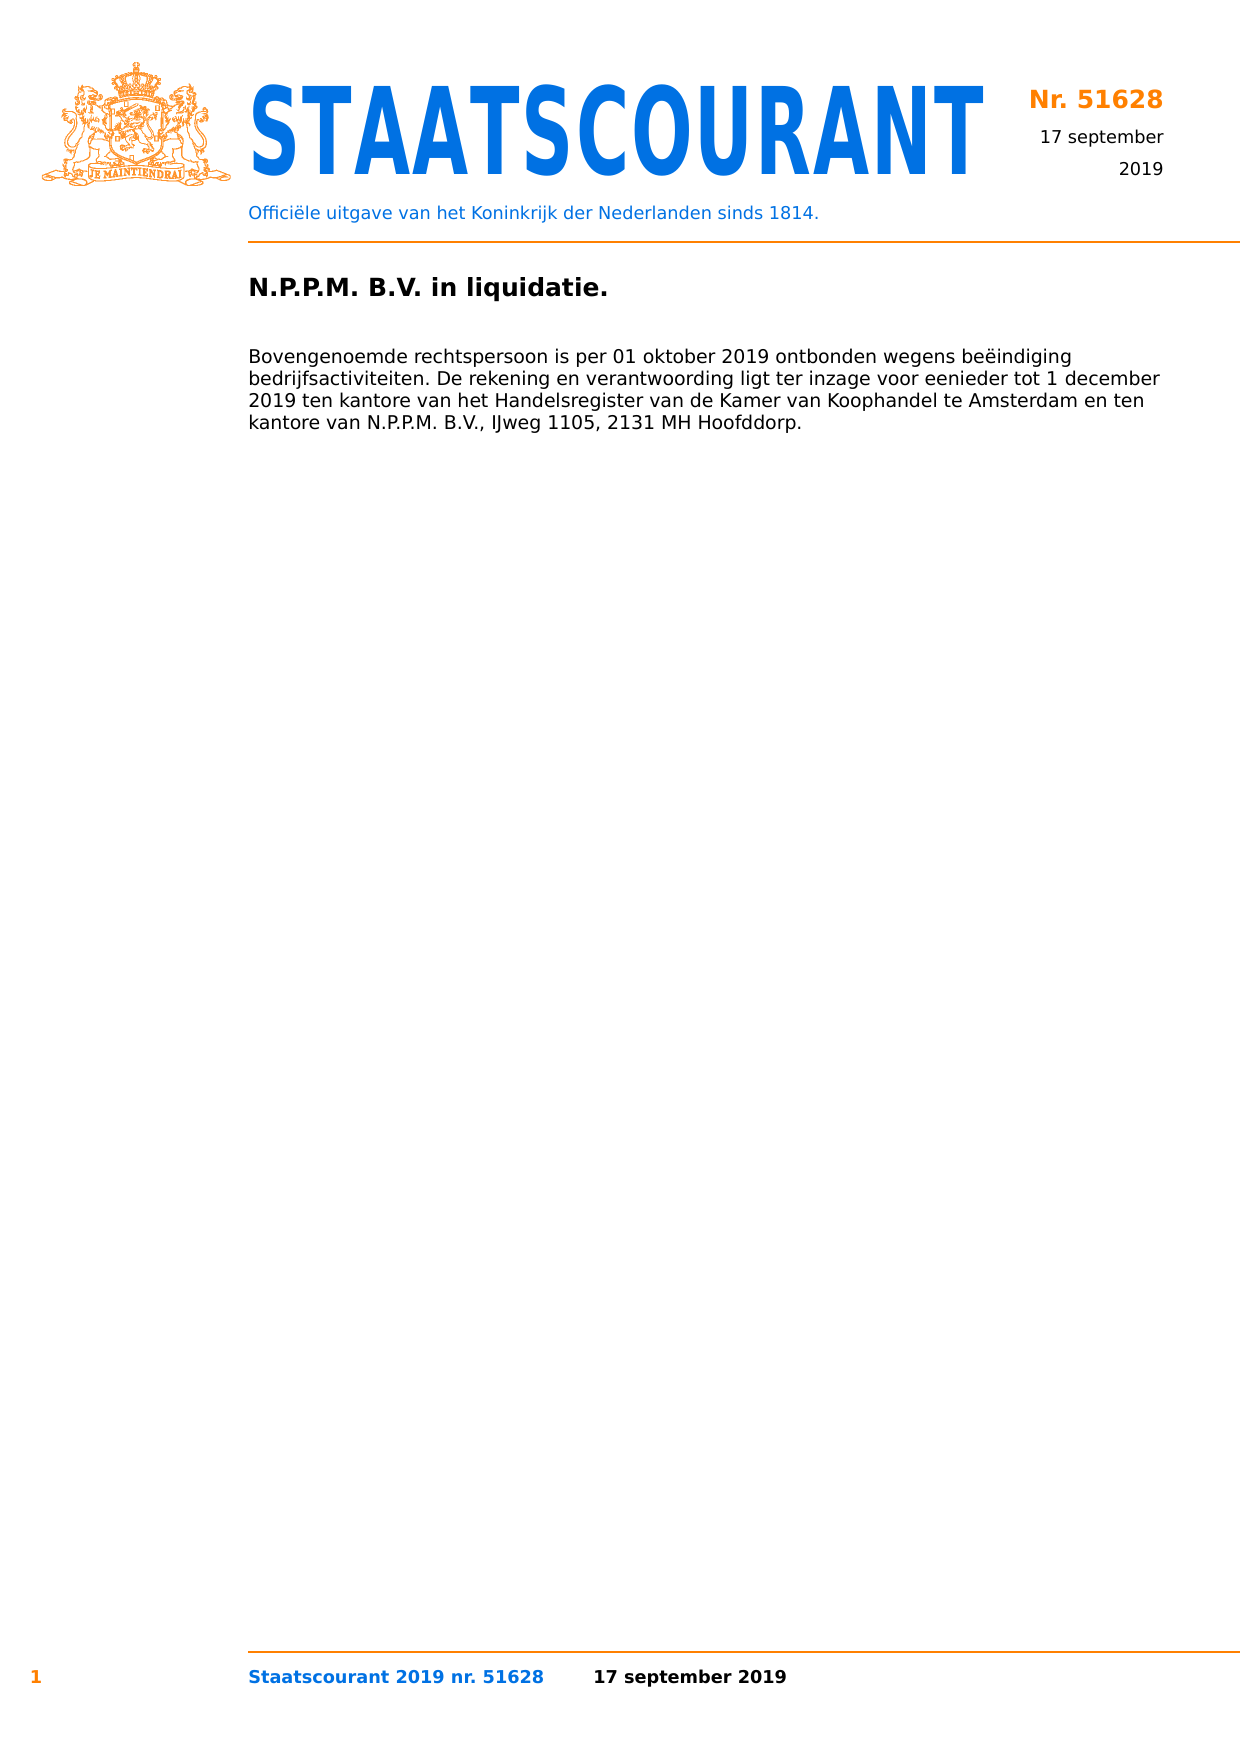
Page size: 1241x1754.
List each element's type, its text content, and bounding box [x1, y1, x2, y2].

text Bovengenoemde rechtspersoon is per 01 oktober 2019 ontbonden wegens beëindiging bedrijfsactiviteiten. De rekening en verantwoording ligt ter inzage voor eenieder tot 1 december 2019 ten kantore van het Handelsregister van de Kamer van Koophandel te Amsterdam en ten kantore van N.P.P.M. B.V., IJweg 1105, 2131 MH Hoofddorp. [248, 346, 1163, 434]
table_cell 2019 [998, 153, 1240, 203]
subtitle N.P.P.M. B.V. in liquidatie. [248, 273, 1163, 302]
table_header STAATSCOURANT [248, 62, 998, 203]
table_cell Officiële uitgave van het Koninkrijk der Nederlanden sinds 1814. [248, 203, 1240, 241]
table_header [25, 62, 248, 241]
table_cell 17 september [998, 121, 1240, 153]
picture [41, 62, 231, 186]
table_header Nr. 51628 [998, 62, 1240, 121]
